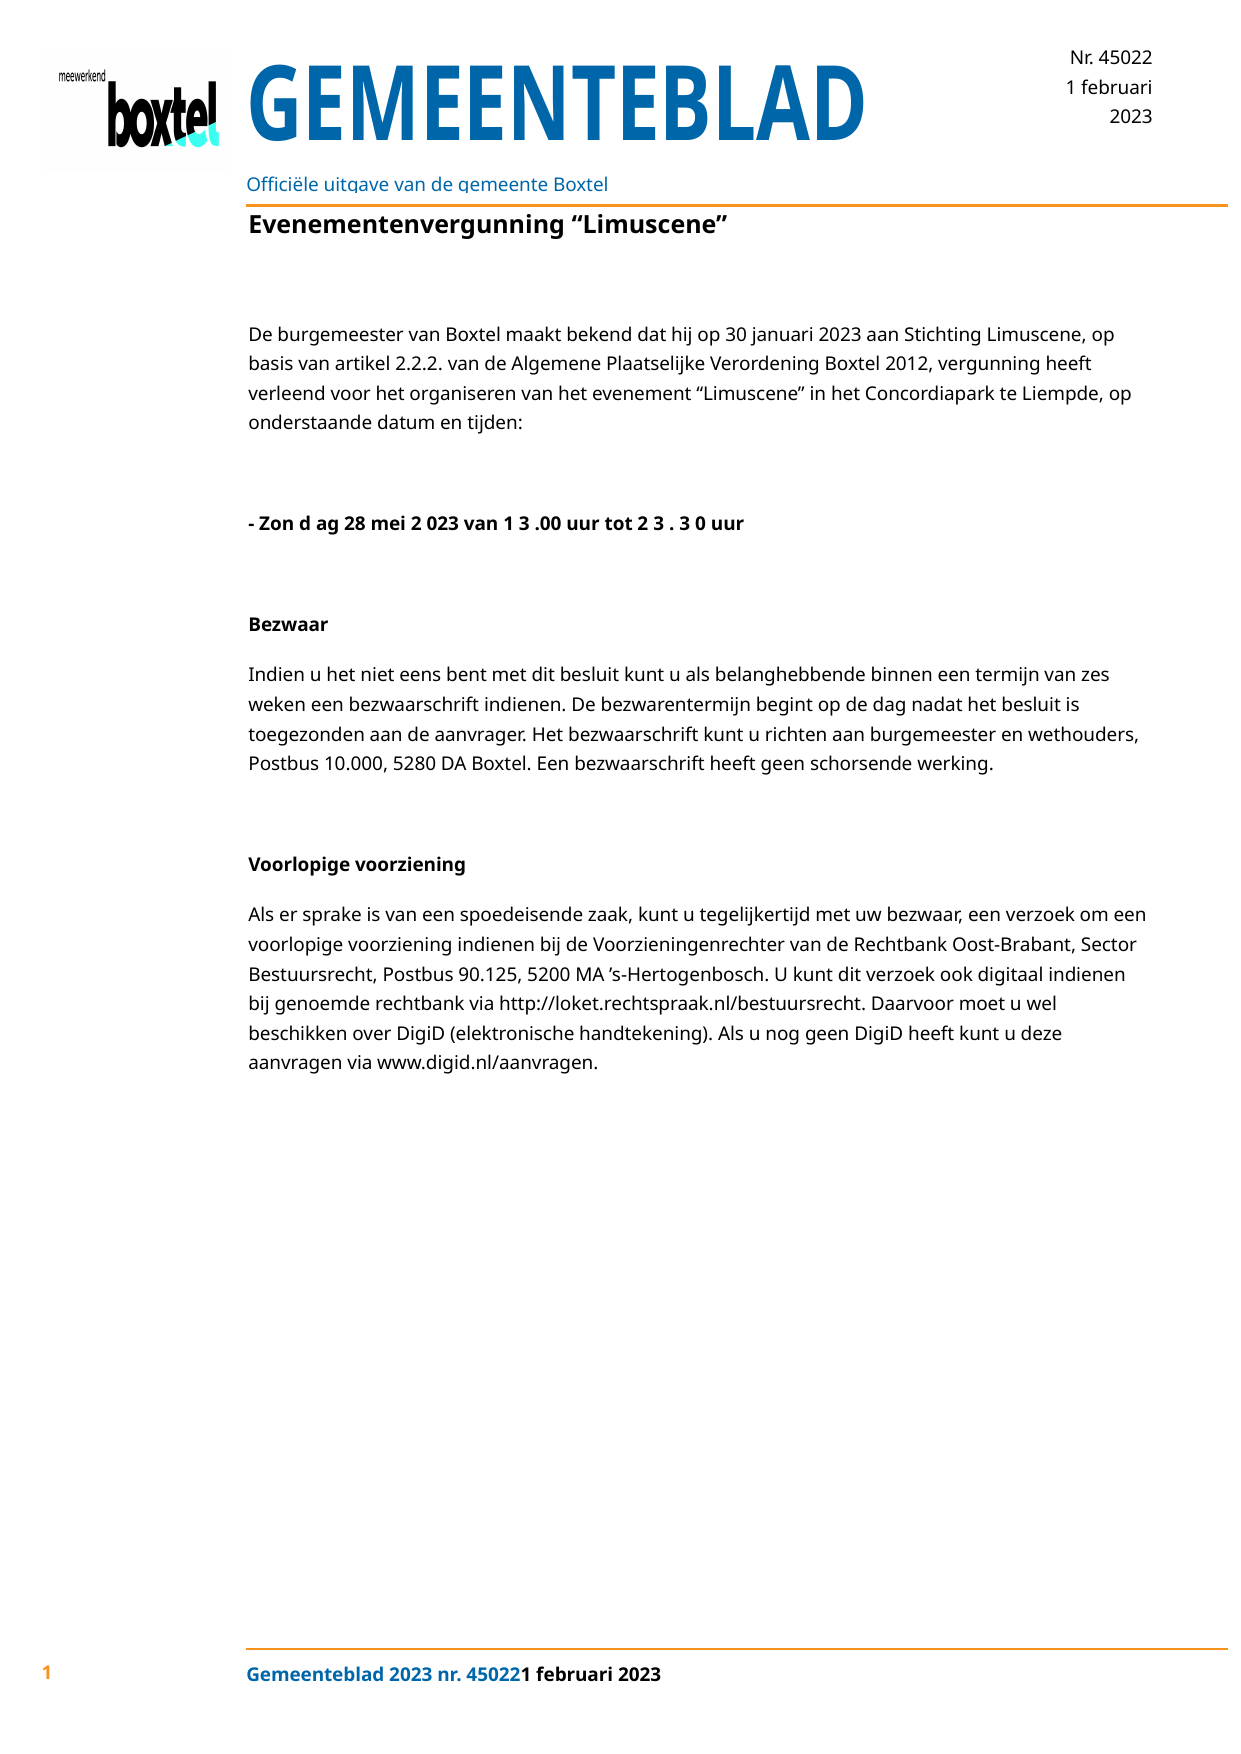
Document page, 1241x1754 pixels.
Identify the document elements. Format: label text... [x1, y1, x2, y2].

text Als er sprake is van een spoedeisende zaak, kunt u tegelijkertijd met uw bezwaar, een verzoek om een voorlopige voorziening indienen bij de Voorzieningenrechter van de Rechtbank Oost-Brabant, Sector Bestuursrecht, Postbus 90.125, 5200 MA ’s-Hertogenbosch. U kunt dit verzoek ook digitaal indienen bij genoemde rechtbank via http://loket.rechtspraak.nl/bestuursrecht. Daarvoor moet u wel beschikken over DigiD (elektronische handtekening). Als u nog geen DigiD heeft kunt u deze aanvragen via www.digid.nl/aanvragen. [248, 902, 1152, 1075]
text Evenementenvergunning “Limuscene” [248, 207, 1152, 241]
text Indien u het niet eens bent met dit besluit kunt u als belanghebbende binnen een termijn van zes weken een bezwaarschrift indienen. De bezwarentermijn begint op de dag nadat het besluit is toegezonden aan de aanvrager. Het bezwaarschrift kunt u richten aan burgemeester en wethouders, Postbus 10.000, 5280 DA Boxtel. Een bezwaarschrift heeft geen schorsende werking. [248, 662, 1152, 776]
text Bezwaar [248, 611, 1152, 637]
text - Zon d ag 28 mei 2 023 van 1 3 .00 uur tot 2 3 . 3 0 uur [248, 510, 1152, 536]
text Voorlopige voorziening [248, 851, 1152, 877]
picture [41, 47, 231, 172]
text De burgemeester van Boxtel maakt bekend dat hij op 30 januari 2023 aan Stichting Limuscene, op basis van artikel 2.2.2. van de Algemene Plaatselijke Verordening Boxtel 2012, vergunning heeft verleend voor het organiseren van het evenement “Limuscene” in het Concordiapark te Liempde, op onderstaande datum en tijden: [248, 321, 1152, 435]
